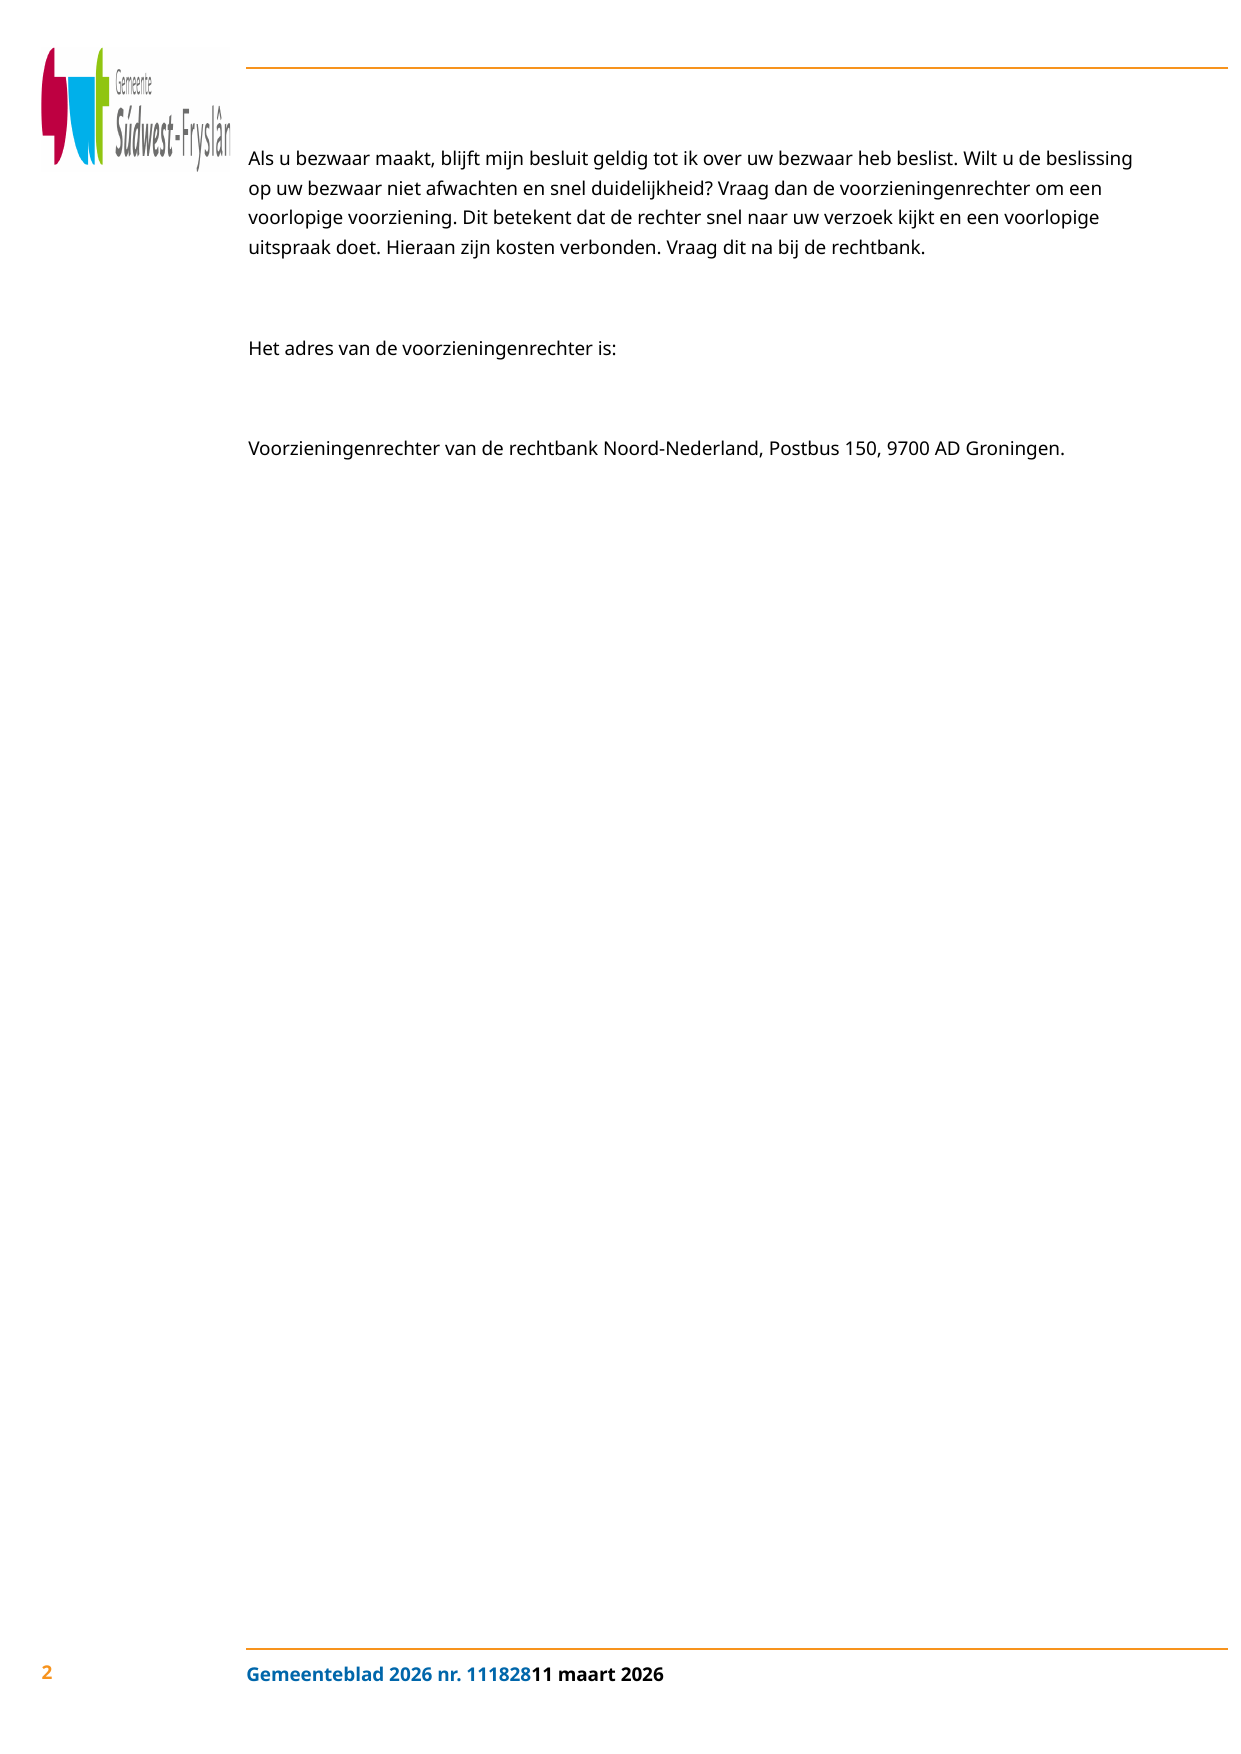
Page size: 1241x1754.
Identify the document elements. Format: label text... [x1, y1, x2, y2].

text Voorzieningenrechter van de rechtbank Noord-Nederland, Postbus 150, 9700 AD Groningen. [248, 436, 1152, 461]
text Het adres van de voorzieningenrechter is: [248, 335, 1152, 361]
picture [41, 47, 231, 172]
text Als u bezwaar maakt, blijft mijn besluit geldig tot ik over uw bezwaar heb beslist. Wilt u de beslissing op uw bezwaar niet afwachten en snel duidelijkheid? Vraag dan de voorzieningenrechter om een voorlopige voorziening. Dit betekent dat de rechter snel naar uw verzoek kijkt en een voorlopige uitspraak doet. Hieraan zijn kosten verbonden. Vraag dit na bij de rechtbank. [248, 145, 1152, 260]
